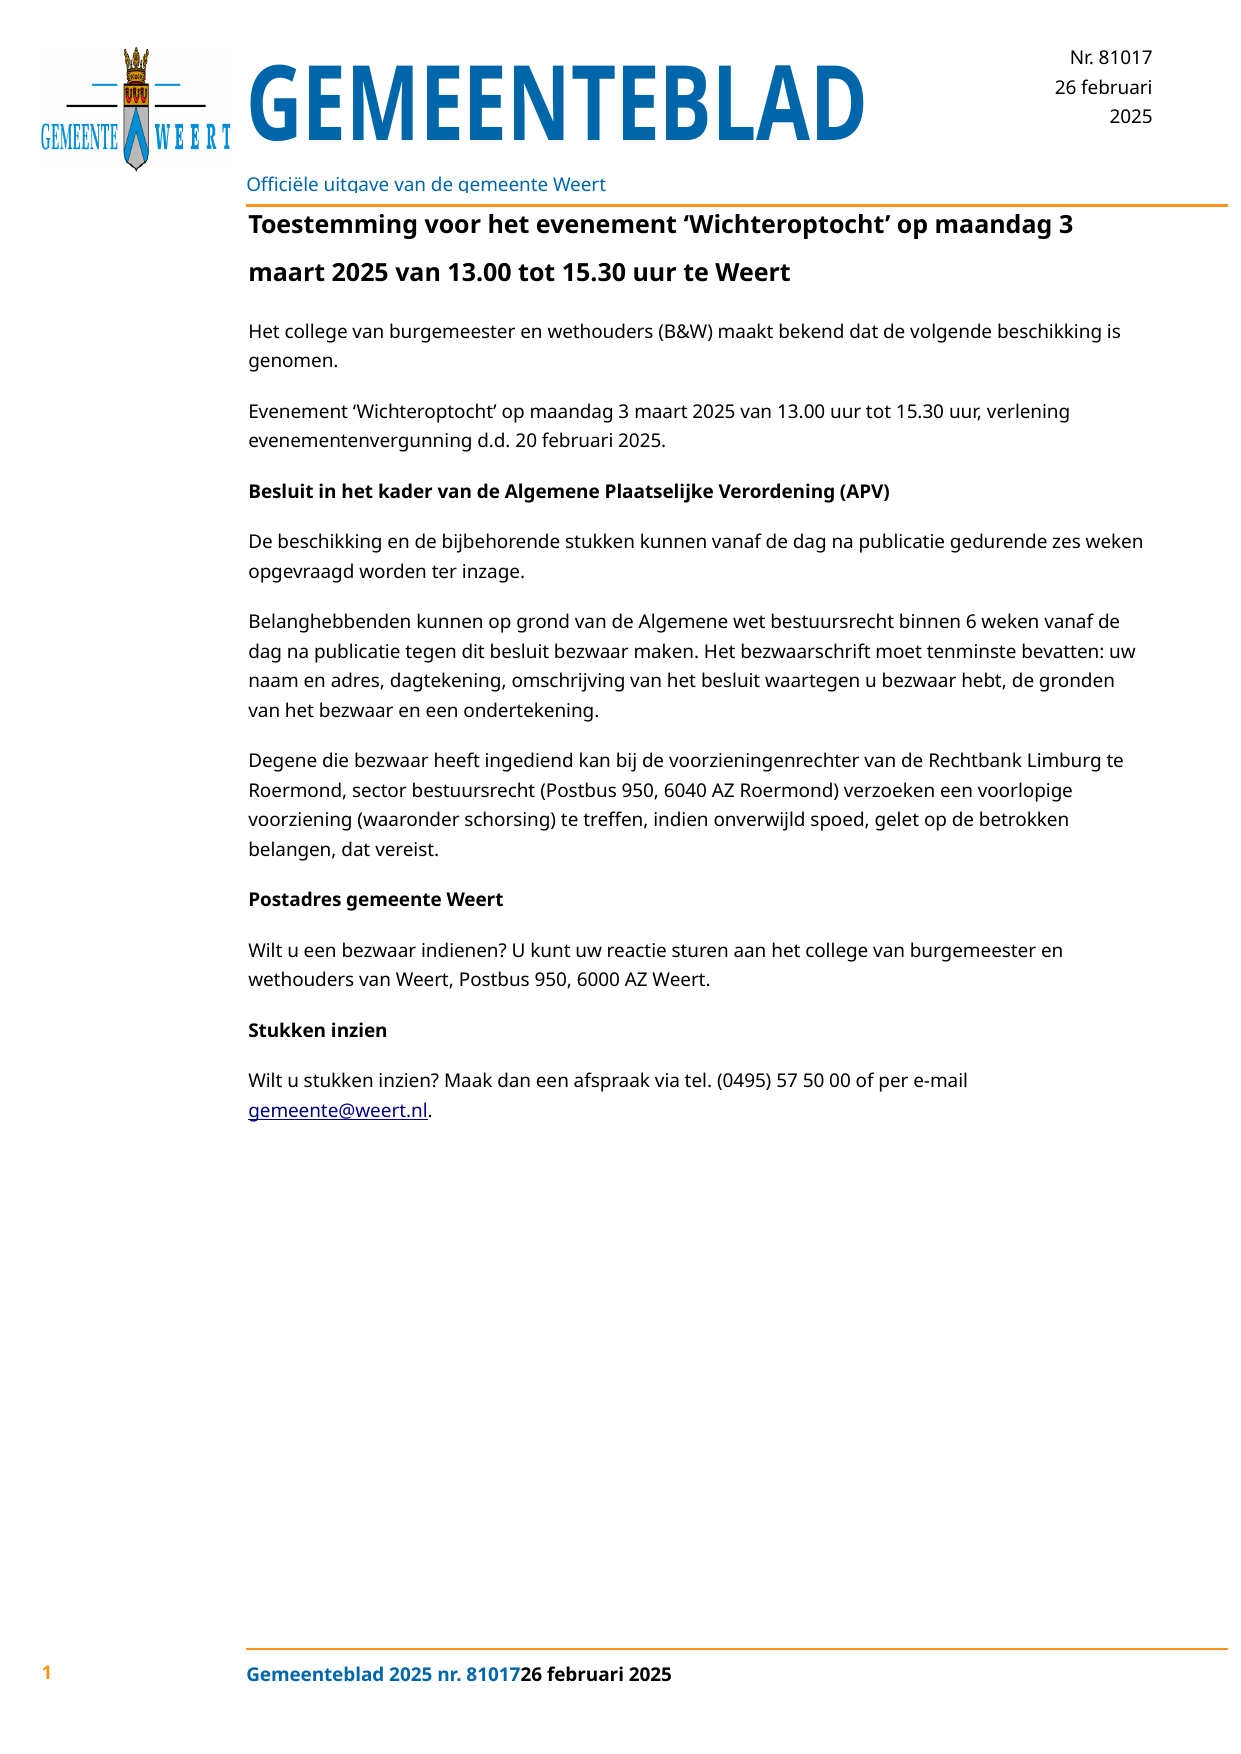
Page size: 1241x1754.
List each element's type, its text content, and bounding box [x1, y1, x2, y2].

text Besluit in het kader van de Algemene Plaatselijke Verordening (APV) [248, 478, 1152, 504]
text De beschikking en de bijbehorende stukken kunnen vanaf de dag na publicatie gedurende zes weken opgevraagd worden ter inzage. [248, 528, 1152, 584]
picture [41, 47, 231, 172]
text Wilt u stukken inzien? Maak dan een afspraak via tel. (0495) 57 50 00 of per e-mail gemeente@weert.nl. [248, 1067, 1152, 1123]
text Het college van burgemeester en wethouders (B&W) maakt bekend dat de volgende beschikking is genomen. [248, 318, 1152, 373]
text Evenement ‘Wichteroptocht’ op maandag 3 maart 2025 van 13.00 uur tot 15.30 uur, verlening evenementenvergunning d.d. 20 februari 2025. [248, 398, 1152, 453]
text Toestemming voor het evenement ‘Wichteroptocht’ op maandag 3 maart 2025 van 13.00 tot 15.30 uur te Weert [248, 207, 1152, 288]
text Degene die bezwaar heeft ingediend kan bij de voorzieningenrechter van de Rechtbank Limburg te Roermond, sector bestuursrecht (Postbus 950, 6040 AZ Roermond) verzoeken een voorlopige voorziening (waaronder schorsing) te treffen, indien onverwijld spoed, gelet op de betrokken belangen, dat vereist. [248, 747, 1152, 862]
text Postadres gemeente Weert [248, 887, 1152, 912]
text Belanghebbenden kunnen op grond van de Algemene wet bestuursrecht binnen 6 weken vanaf de dag na publicatie tegen dit besluit bezwaar maken. Het bezwaarschrift moet tenminste bevatten: uw naam en adres, dagtekening, omschrijving van het besluit waartegen u bezwaar hebt, de gronden van het bezwaar en een ondertekening. [248, 608, 1152, 723]
text Stukken inzien [248, 1017, 1152, 1043]
text Wilt u een bezwaar indienen? U kunt uw reactie sturen aan het college van burgemeester en wethouders van Weert, Postbus 950, 6000 AZ Weert. [248, 937, 1152, 992]
